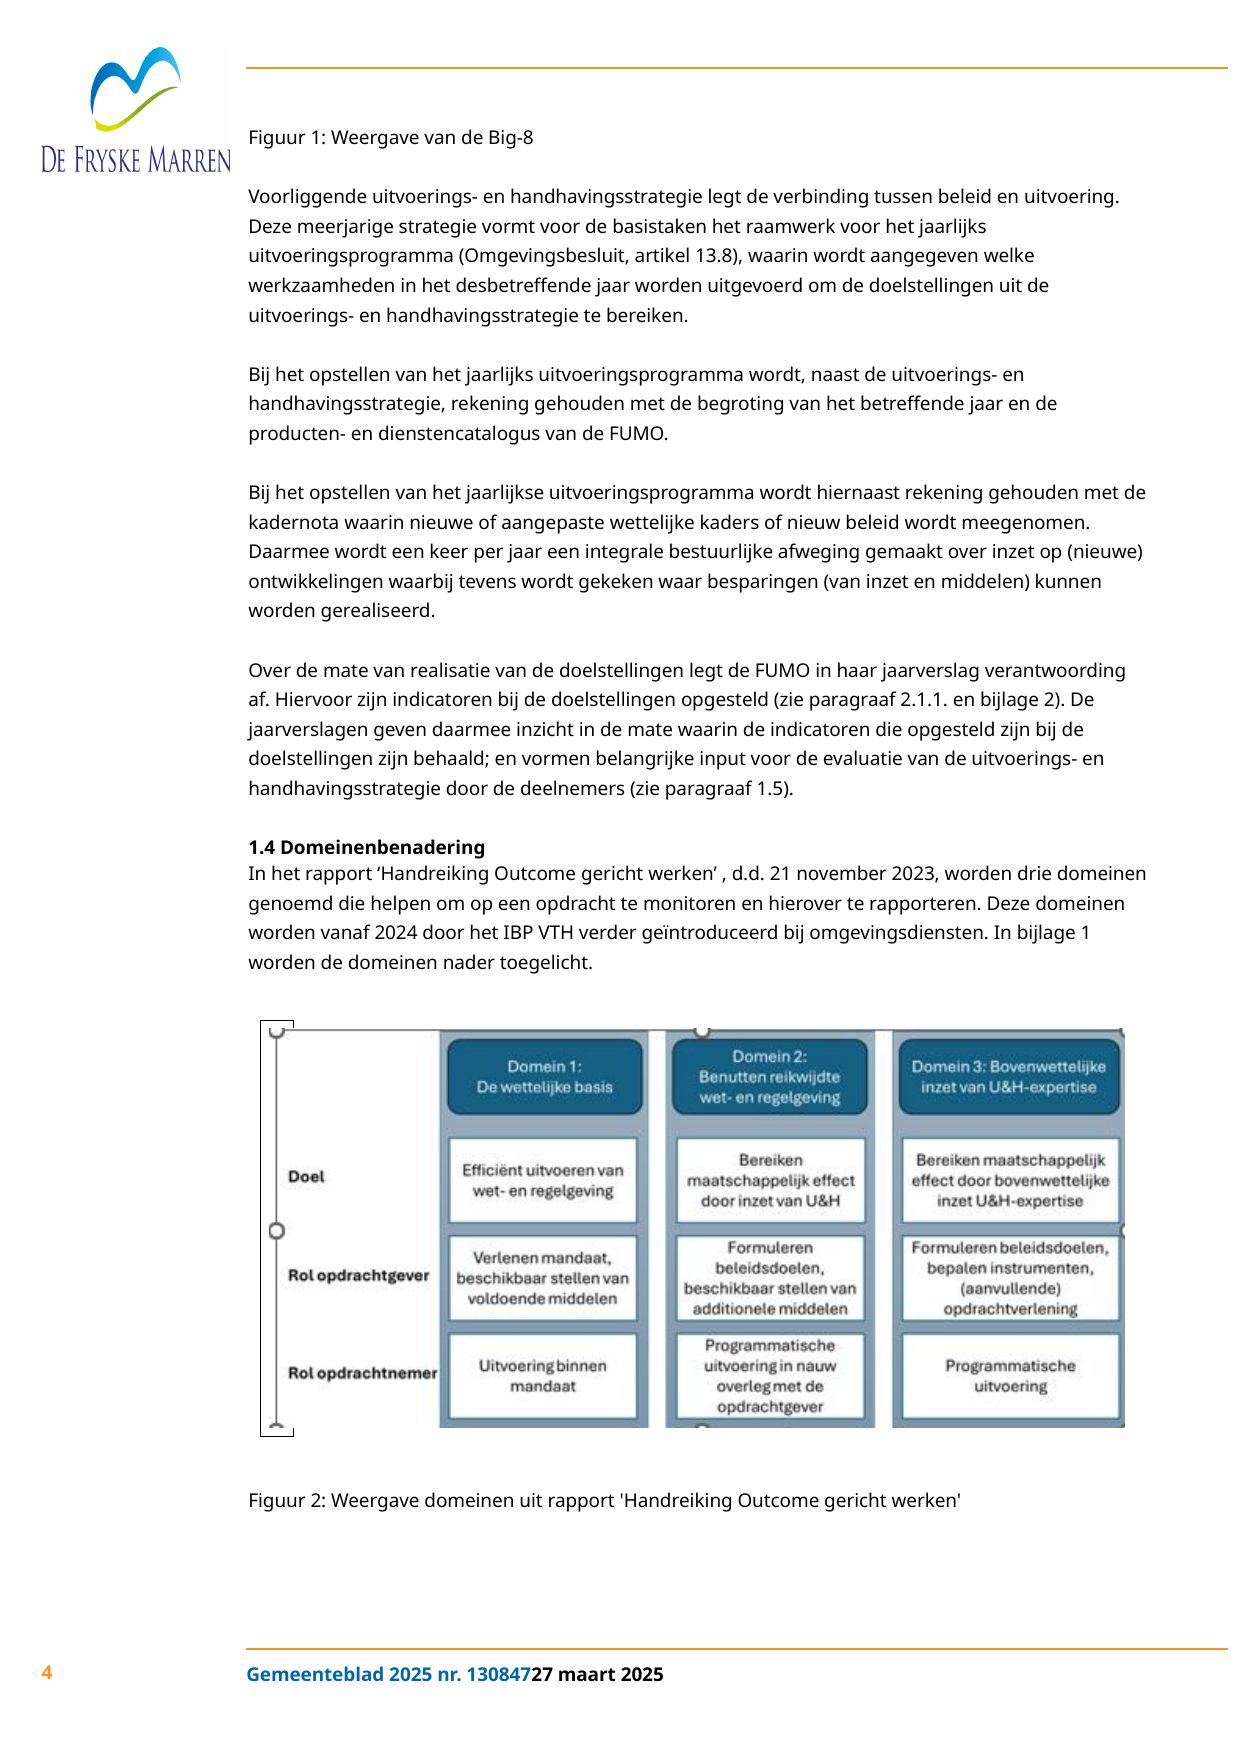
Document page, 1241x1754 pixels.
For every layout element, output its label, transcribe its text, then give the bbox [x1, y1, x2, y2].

text Voorliggende uitvoerings- en handhavingsstrategie legt de verbinding tussen beleid en uitvoering. Deze meerjarige strategie vormt voor de basistaken het raamwerk voor het jaarlijks uitvoeringsprogramma (Omgevingsbesluit, artikel 13.8), waarin wordt aangegeven welke werkzaamheden in het desbetreffende jaar worden uitgevoerd om de doelstellingen uit de uitvoerings- en handhavingsstrategie te bereiken. [248, 183, 1152, 328]
text Figuur 1: Weergave van de Big-8 [248, 124, 1152, 150]
text Bij het opstellen van het jaarlijks uitvoeringsprogramma wordt, naast de uitvoerings- en handhavingsstrategie, rekening gehouden met de begroting van het betreffende jaar en de producten- en dienstencatalogus van de FUMO. [248, 361, 1152, 446]
text Bij het opstellen van het jaarlijkse uitvoeringsprogramma wordt hiernaast rekening gehouden met de kadernota waarin nieuwe of aangepaste wettelijke kaders of nieuw beleid wordt meegenomen. Daarmee wordt een keer per jaar een integrale bestuurlijke afweging gemaakt over inzet op (nieuwe) ontwikkelingen waarbij tevens wordt gekeken waar besparingen (van inzet en middelen) kunnen worden gerealiseerd. [248, 479, 1152, 623]
text Figuur 2: Weergave domeinen uit rapport 'Handreiking Outcome gericht werken' [248, 1487, 1152, 1513]
text In het rapport ‘Handreiking Outcome gericht werken’ , d.d. 21 november 2023, worden drie domeinen genoemd die helpen om op een opdracht te monitoren en hierover te rapporteren. Deze domeinen worden vanaf 2024 door het IBP VTH verder geïntroduceerd bij omgevingsdiensten. In bijlage 1 worden de domeinen nader toegelicht. [248, 860, 1152, 974]
text Over de mate van realisatie van de doelstellingen legt de FUMO in haar jaarverslag verantwoording af. Hiervoor zijn indicatoren bij de doelstellingen opgesteld (zie paragraaf 2.1.1. en bijlage 2). De jaarverslagen geven daarmee inzicht in de mate waarin de indicatoren die opgesteld zijn bij de doelstellingen zijn behaald; en vormen belangrijke input voor de evaluatie van de uitvoerings- en handhavingsstrategie door de deelnemers (zie paragraaf 1.5). [248, 657, 1152, 801]
text 1.4 Domeinenbenadering [248, 834, 1152, 860]
picture [41, 47, 231, 172]
picture [268, 1028, 1125, 1428]
